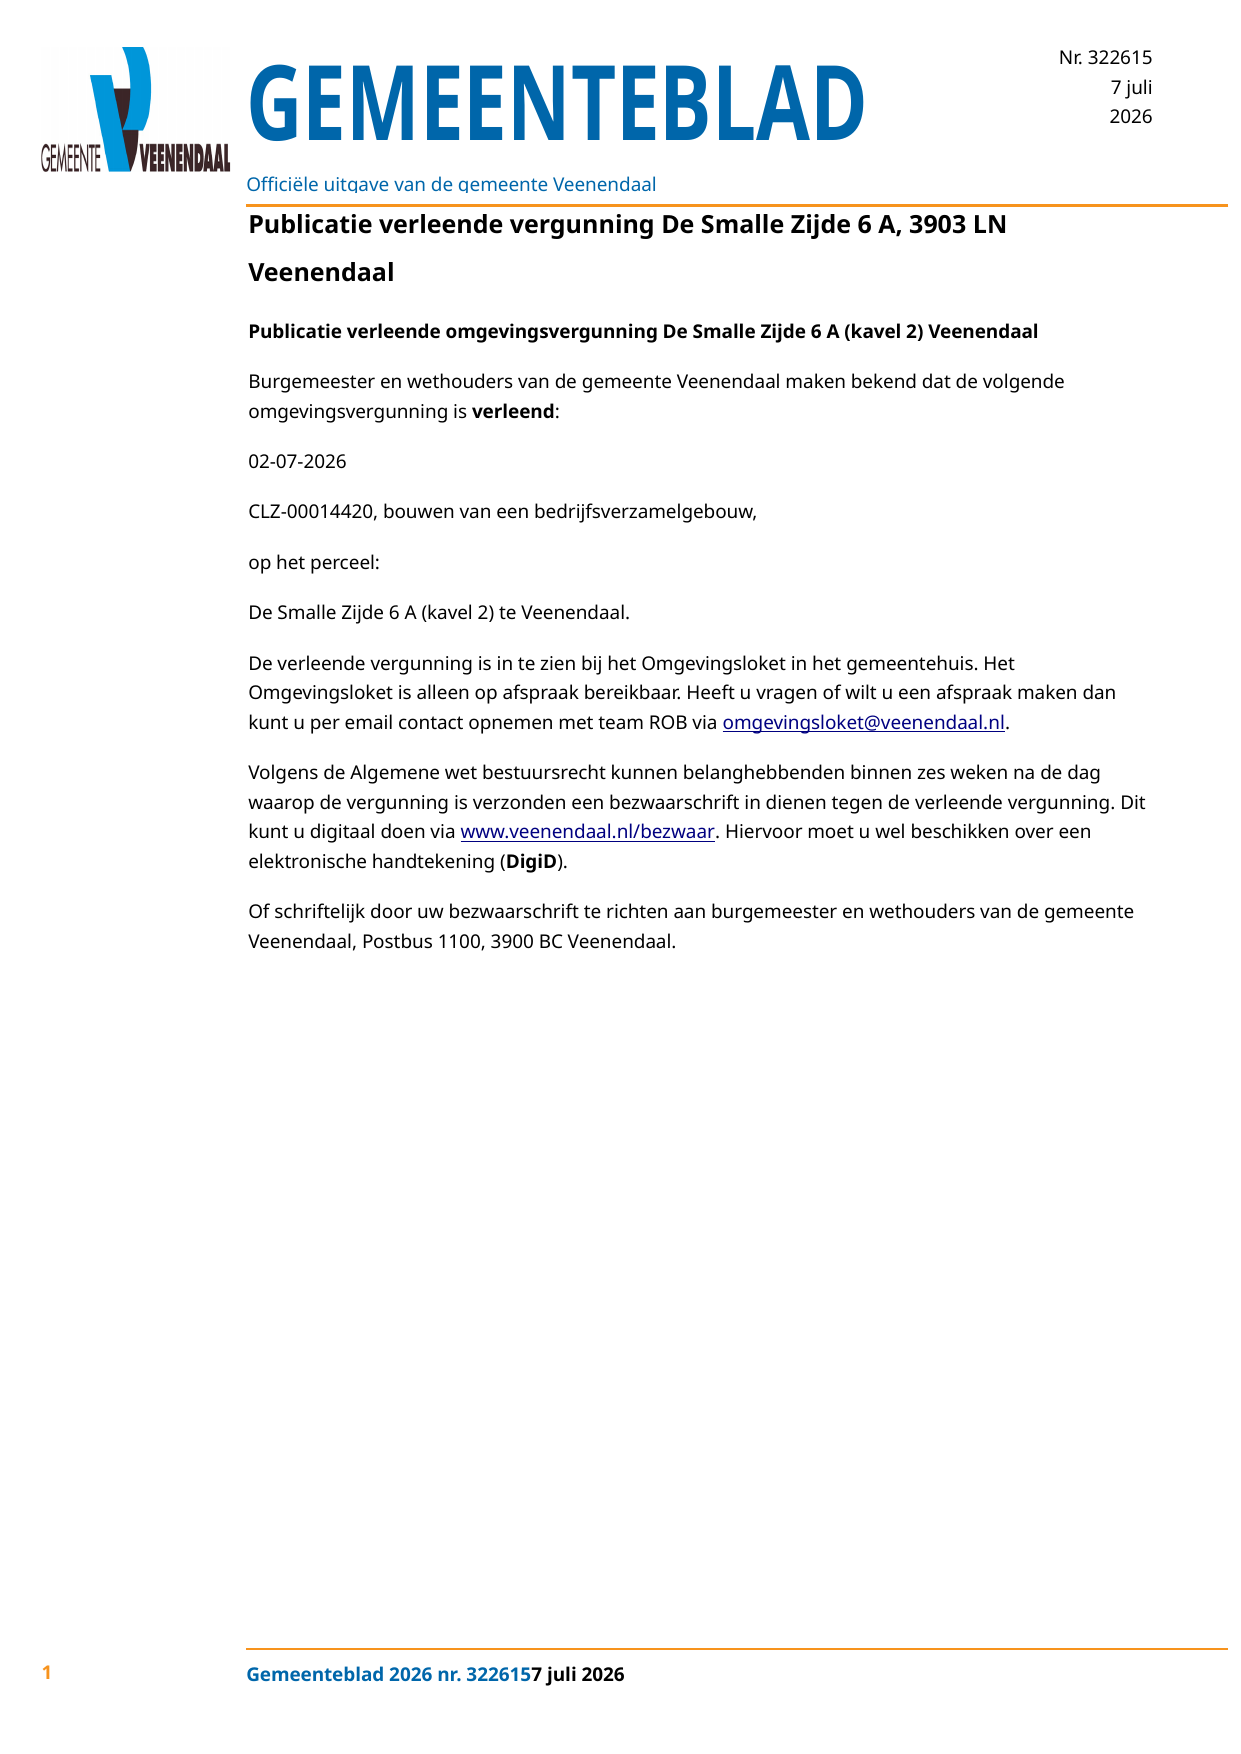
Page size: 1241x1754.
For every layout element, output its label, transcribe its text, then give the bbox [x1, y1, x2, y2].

text Burgemeester en wethouders van de gemeente Veenendaal maken bekend dat de volgende omgevingsvergunning is verleend: [248, 368, 1152, 424]
picture [41, 47, 130, 172]
text De verleende vergunning is in te zien bij het Omgevingsloket in het gemeentehuis. Het Omgevingsloket is alleen op afspraak bereikbaar. Heeft u vragen of wilt u een afspraak maken dan kunt u per email contact opnemen met team ROB via omgevingsloket@veenendaal.nl. [248, 650, 1152, 735]
text Publicatie verleende omgevingsvergunning De Smalle Zijde 6 A (kavel 2) Veenendaal [248, 318, 1152, 344]
picture [123, 47, 231, 172]
text 02-07-2026 [248, 448, 1152, 474]
text Of schriftelijk door uw bezwaarschrift te richten aan burgemeester en wethouders van de gemeente Veenendaal, Postbus 1100, 3900 BC Veenendaal. [248, 899, 1152, 954]
text op het perceel: [248, 549, 1152, 575]
text CLZ-00014420, bouwen van een bedrijfsverzamelgebouw, [248, 499, 1152, 524]
text Volgens de Algemene wet bestuursrecht kunnen belanghebbenden binnen zes weken na de dag waarop de vergunning is verzonden een bezwaarschrift in dienen tegen de verleende vergunning. Dit kunt u digitaal doen via www.veenendaal.nl/bezwaar. Hiervoor moet u wel beschikken over een elektronische handtekening (DigiD). [248, 759, 1152, 874]
text De Smalle Zijde 6 A (kavel 2) te Veenendaal. [248, 599, 1152, 625]
text Publicatie verleende vergunning De Smalle Zijde 6 A, 3903 LN Veenendaal [248, 207, 1152, 288]
